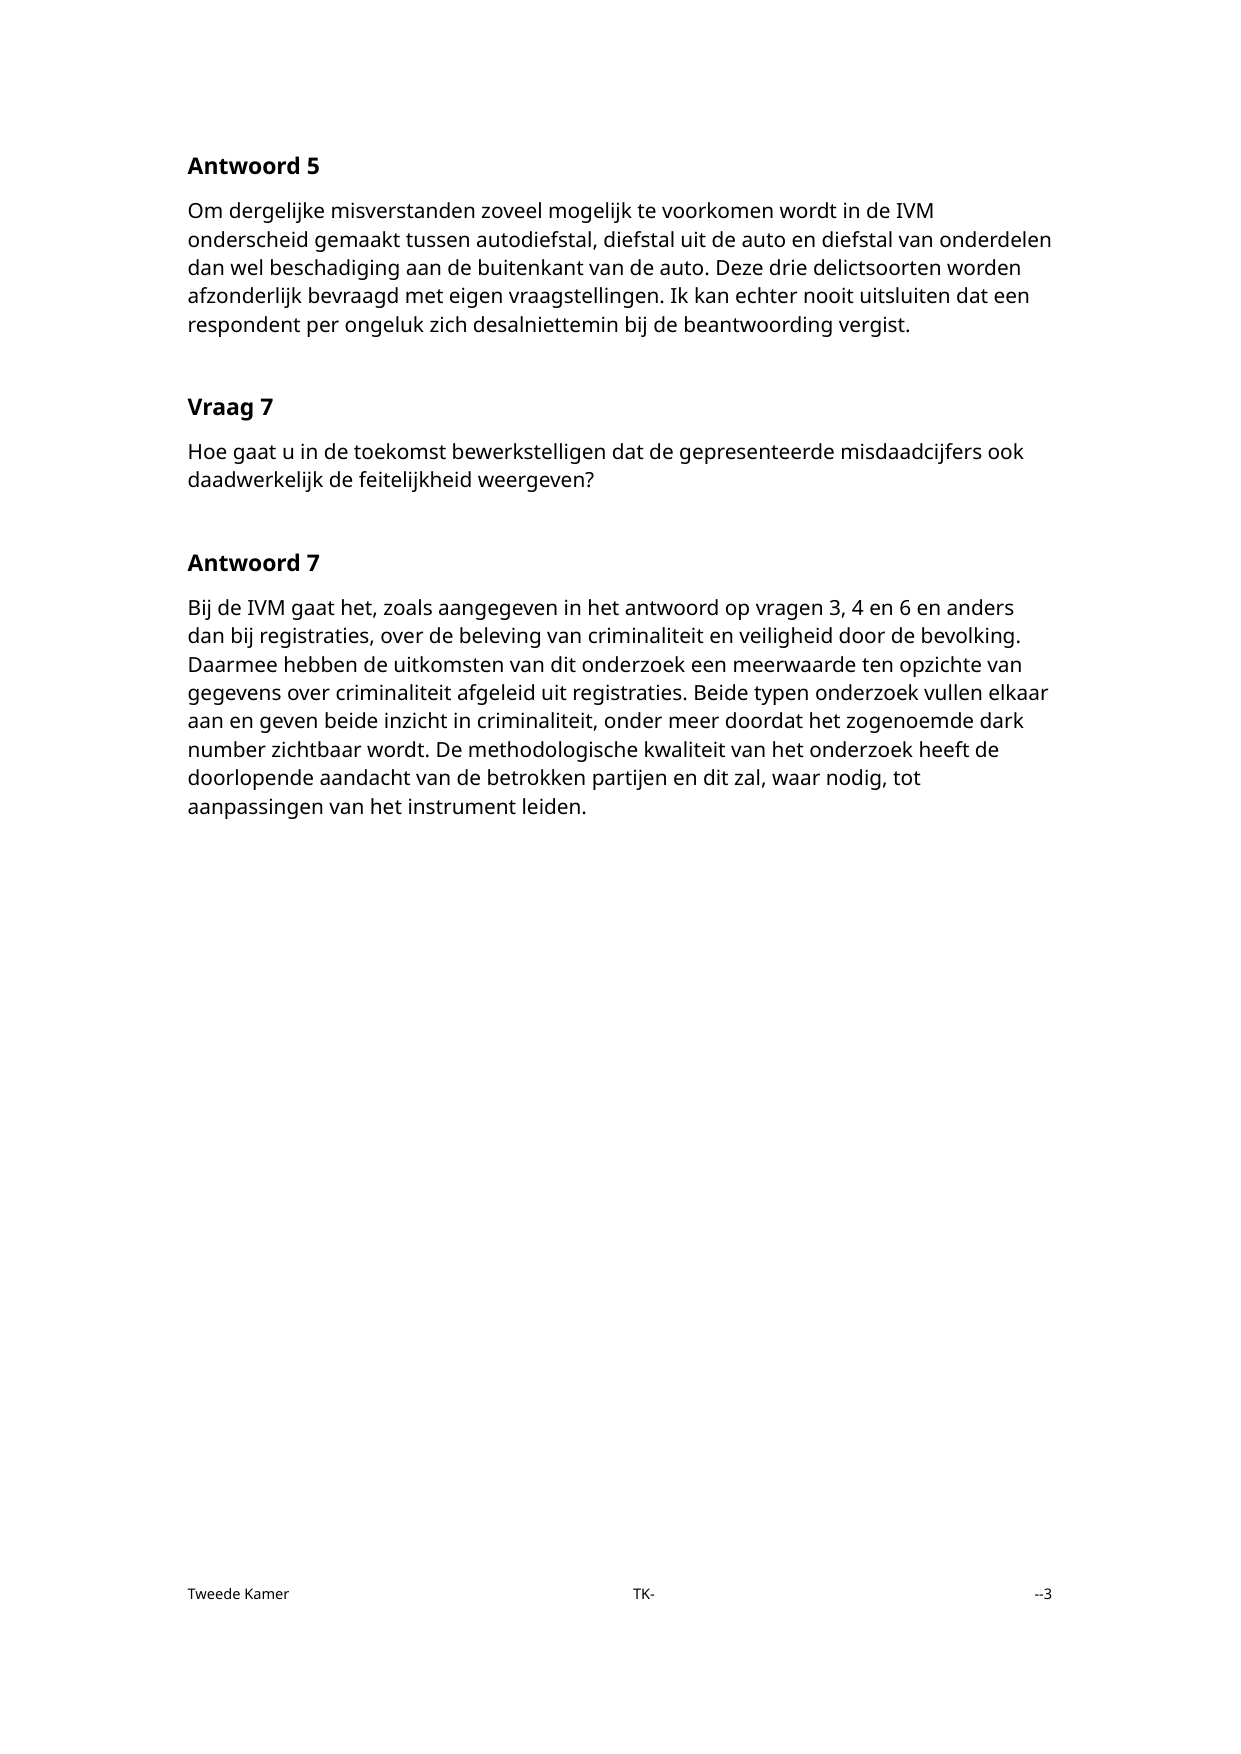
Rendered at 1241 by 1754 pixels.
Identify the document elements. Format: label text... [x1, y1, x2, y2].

text Hoe gaat u in de toekomst bewerkstelligen dat de gepresenteerde misdaadcijfers ook daadwerkelijk de feitelijkheid weergeven? [187, 437, 1053, 494]
text Om dergelijke misverstanden zoveel mogelijk te voorkomen wordt in de IVM onderscheid gemaakt tussen autodiefstal, diefstal uit de auto en diefstal van onderdelen dan wel beschadiging aan de buitenkant van de auto. Deze drie delictsoorten worden afzonderlijk bevraagd met eigen vraagstellingen. Ik kan echter nooit uitsluiten dat een respondent per ongeluk zich desalniettemin bij de beantwoording vergist. [187, 196, 1053, 338]
subtitle Vraag 7 [187, 391, 1053, 422]
text Bij de IVM gaat het, zoals aangegeven in het antwoord op vragen 3, 4 en 6 en anders dan bij registraties, over de beleving van criminaliteit en veiligheid door de bevolking. Daarmee hebben de uitkomsten van dit onderzoek een meerwaarde ten opzichte van gegevens over criminaliteit afgeleid uit registraties. Beide typen onderzoek vullen elkaar aan en geven beide inzicht in criminaliteit, onder meer doordat het zogenoemde dark number zichtbaar wordt. De methodologische kwaliteit van het onderzoek heeft de doorlopende aandacht van de betrokken partijen en dit zal, waar nodig, tot aanpassingen van het instrument leiden. [187, 593, 1053, 820]
subtitle Antwoord 5 [187, 150, 1053, 181]
subtitle Antwoord 7 [187, 547, 1053, 578]
